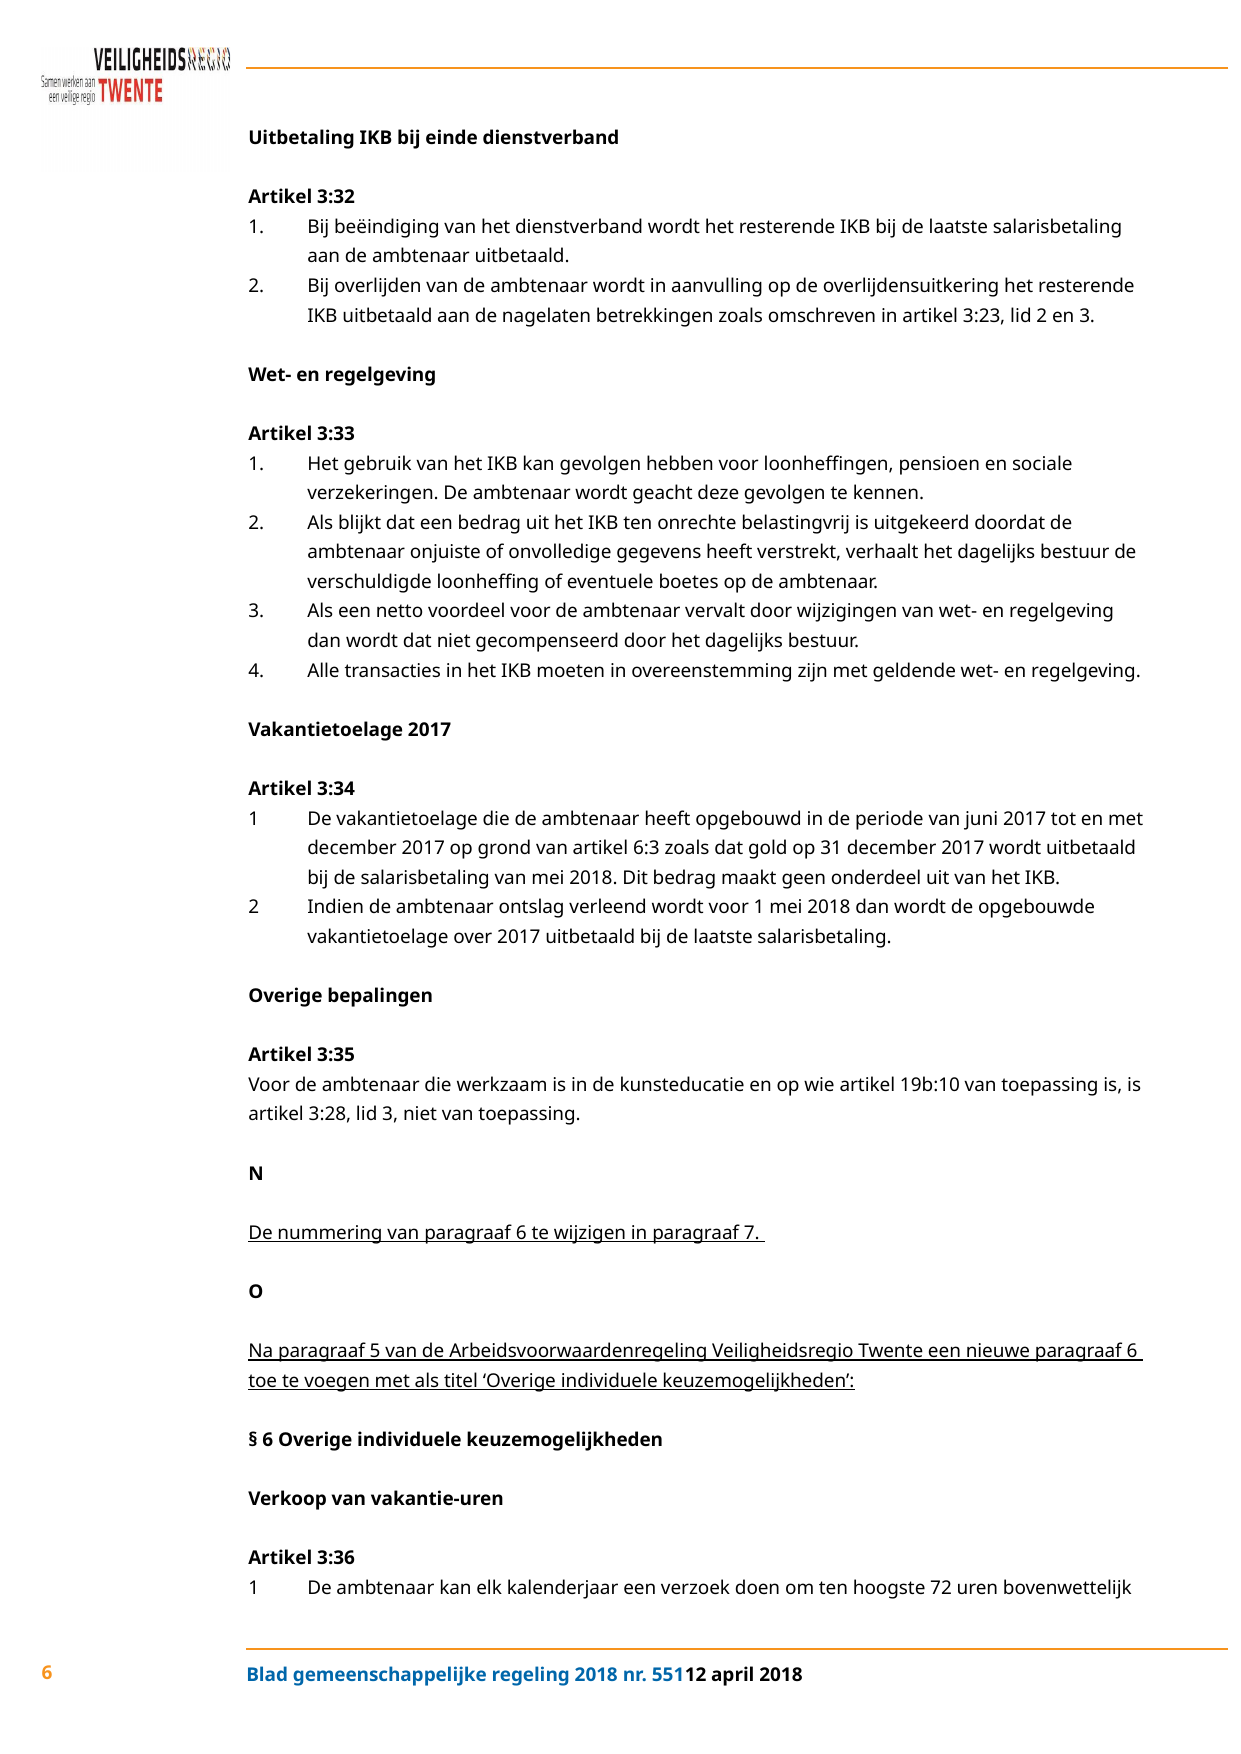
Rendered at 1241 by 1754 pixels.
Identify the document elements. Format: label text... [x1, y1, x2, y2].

list Bij beëindiging van het dienstverband wordt het resterende IKB bij de laatste salarisbetaling aan de ambtenaar uitbetaald. [248, 213, 1152, 268]
text N [248, 1160, 1152, 1186]
list De ambtenaar kan elk kalenderjaar een verzoek doen om ten hoogste 72 uren bovenwettelijk [248, 1574, 1152, 1600]
text Artikel 3:34 [248, 775, 1152, 801]
list Als blijkt dat een bedrag uit het IKB ten onrechte belastingvrij is uitgekeerd doordat de ambtenaar onjuiste of onvolledige gegevens heeft verstrekt, verhaalt het dagelijks bestuur de verschuldigde loonheffing of eventuele boetes op de ambtenaar. [248, 509, 1152, 594]
text § 6 Overige individuele keuzemogelijkheden [248, 1426, 1152, 1452]
list Het gebruik van het IKB kan gevolgen hebben voor loonheffingen, pensioen en sociale verzekeringen. De ambtenaar wordt geacht deze gevolgen te kennen. [248, 450, 1152, 505]
picture [41, 47, 231, 172]
text Artikel 3:36 [248, 1544, 1152, 1570]
text Uitbetaling IKB bij einde dienstverband [248, 124, 1152, 150]
list Bij overlijden van de ambtenaar wordt in aanvulling op de overlijdensuitkering het resterende IKB uitbetaald aan de nagelaten betrekkingen zoals omschreven in artikel 3:23, lid 2 en 3. [248, 272, 1152, 328]
text Vakantietoelage 2017 [248, 716, 1152, 742]
list Indien de ambtenaar ontslag verleend wordt voor 1 mei 2018 dan wordt de opgebouwde vakantietoelage over 2017 uitbetaald bij de laatste salarisbetaling. [248, 893, 1152, 949]
list De vakantietoelage die de ambtenaar heeft opgebouwd in de periode van juni 2017 tot en met december 2017 op grond van artikel 6:3 zoals dat gold op 31 december 2017 wordt uitbetaald bij de salarisbetaling van mei 2018. Dit bedrag maakt geen onderdeel uit van het IKB. [248, 805, 1152, 890]
text Artikel 3:35 [248, 1041, 1152, 1067]
text De nummering van paragraaf 6 te wijzigen in paragraaf 7. [248, 1219, 1152, 1245]
text Voor de ambtenaar die werkzaam is in de kunsteducatie en op wie artikel 19b:10 van toepassing is, is artikel 3:28, lid 3, niet van toepassing. [248, 1071, 1152, 1126]
text Wet- en regelgeving [248, 361, 1152, 387]
list Als een netto voordeel voor de ambtenaar vervalt door wijzigingen van wet- en regelgeving dan wordt dat niet gecompenseerd door het dagelijks bestuur. [248, 598, 1152, 653]
text Verkoop van vakantie-uren [248, 1485, 1152, 1511]
text Artikel 3:32 [248, 183, 1152, 209]
list Alle transacties in het IKB moeten in overeenstemming zijn met geldende wet- en regelgeving. [248, 657, 1152, 683]
text Artikel 3:33 [248, 420, 1152, 446]
text O [248, 1278, 1152, 1304]
text Na paragraaf 5 van de Arbeidsvoorwaardenregeling Veiligheidsregio Twente een nieuwe paragraaf 6 toe te voegen met als titel ‘Overige individuele keuzemogelijkheden’: [248, 1337, 1152, 1393]
text Overige bepalingen [248, 982, 1152, 1008]
